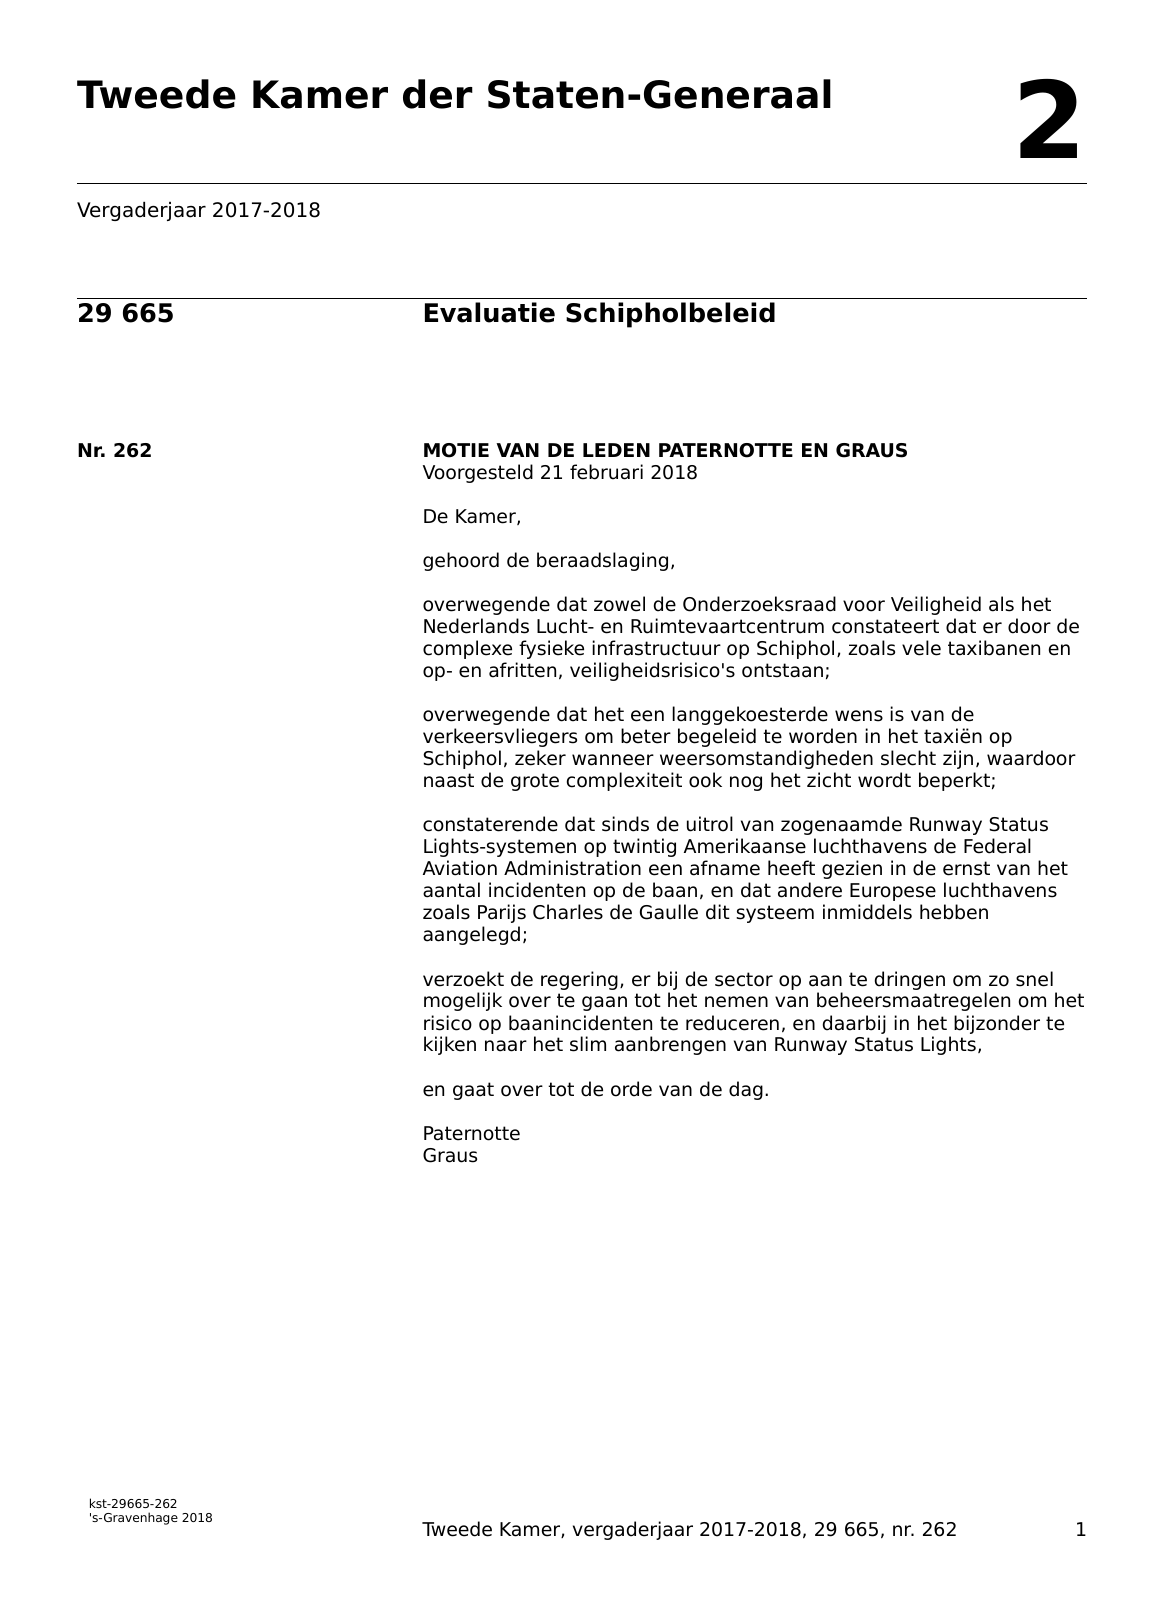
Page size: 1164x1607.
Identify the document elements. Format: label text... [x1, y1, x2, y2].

text De Kamer, [422, 506, 1087, 528]
text Graus [422, 1145, 1087, 1167]
text kst-29665-262 [88, 1497, 323, 1511]
text gehoord de beraadslaging, [422, 550, 1087, 572]
text 's-Gravenhage 2018 [88, 1511, 323, 1525]
table_header Tweede Kamer der Staten-Generaal [77, 59, 886, 183]
text constaterende dat sinds de uitrol van zogenaamde Runway Status Lights-systemen op twintig Amerikaanse luchthavens de Federal Aviation Administration een afname heeft gezien in de ernst van het aantal incidenten op de baan, en dat andere Europese luchthavens zoals Parijs Charles de Gaulle dit systeem inmiddels hebben aangelegd; [422, 814, 1087, 946]
text overwegende dat het een langgekoesterde wens is van de verkeersvliegers om beter begeleid te worden in het taxiën op Schiphol, zeker wanneer weersomstandigheden slecht zijn, waardoor naast de grote complexiteit ook nog het zicht wordt beperkt; [422, 704, 1087, 792]
table_cell Vergaderjaar 2017-2018 [77, 184, 1087, 298]
subtitle Nr. 262 MOTIE VAN DE LEDEN PATERNOTTE EN GRAUS [77, 440, 1087, 462]
text en gaat over tot de orde van de dag. [422, 1078, 1087, 1101]
table_header 2 [886, 59, 1087, 183]
text Paternotte [422, 1123, 1087, 1145]
text overwegende dat zowel de Onderzoeksraad voor Veiligheid als het Nederlands Lucht- en Ruimtevaartcentrum constateert dat er door de complexe fysieke infrastructuur op Schiphol, zoals vele taxibanen en op- en afritten, veiligheidsrisico's ontstaan; [422, 594, 1087, 682]
subtitle 29 665 Evaluatie Schipholbeleid [77, 299, 1087, 329]
text verzoekt de regering, er bij de sector op aan te dringen om zo snel mogelijk over te gaan tot het nemen van beheersmaatregelen om het risico op baanincidenten te reduceren, en daarbij in het bijzonder te kijken naar het slim aanbrengen van Runway Status Lights, [422, 968, 1087, 1056]
text Voorgesteld 21 februari 2018 [422, 462, 1087, 484]
